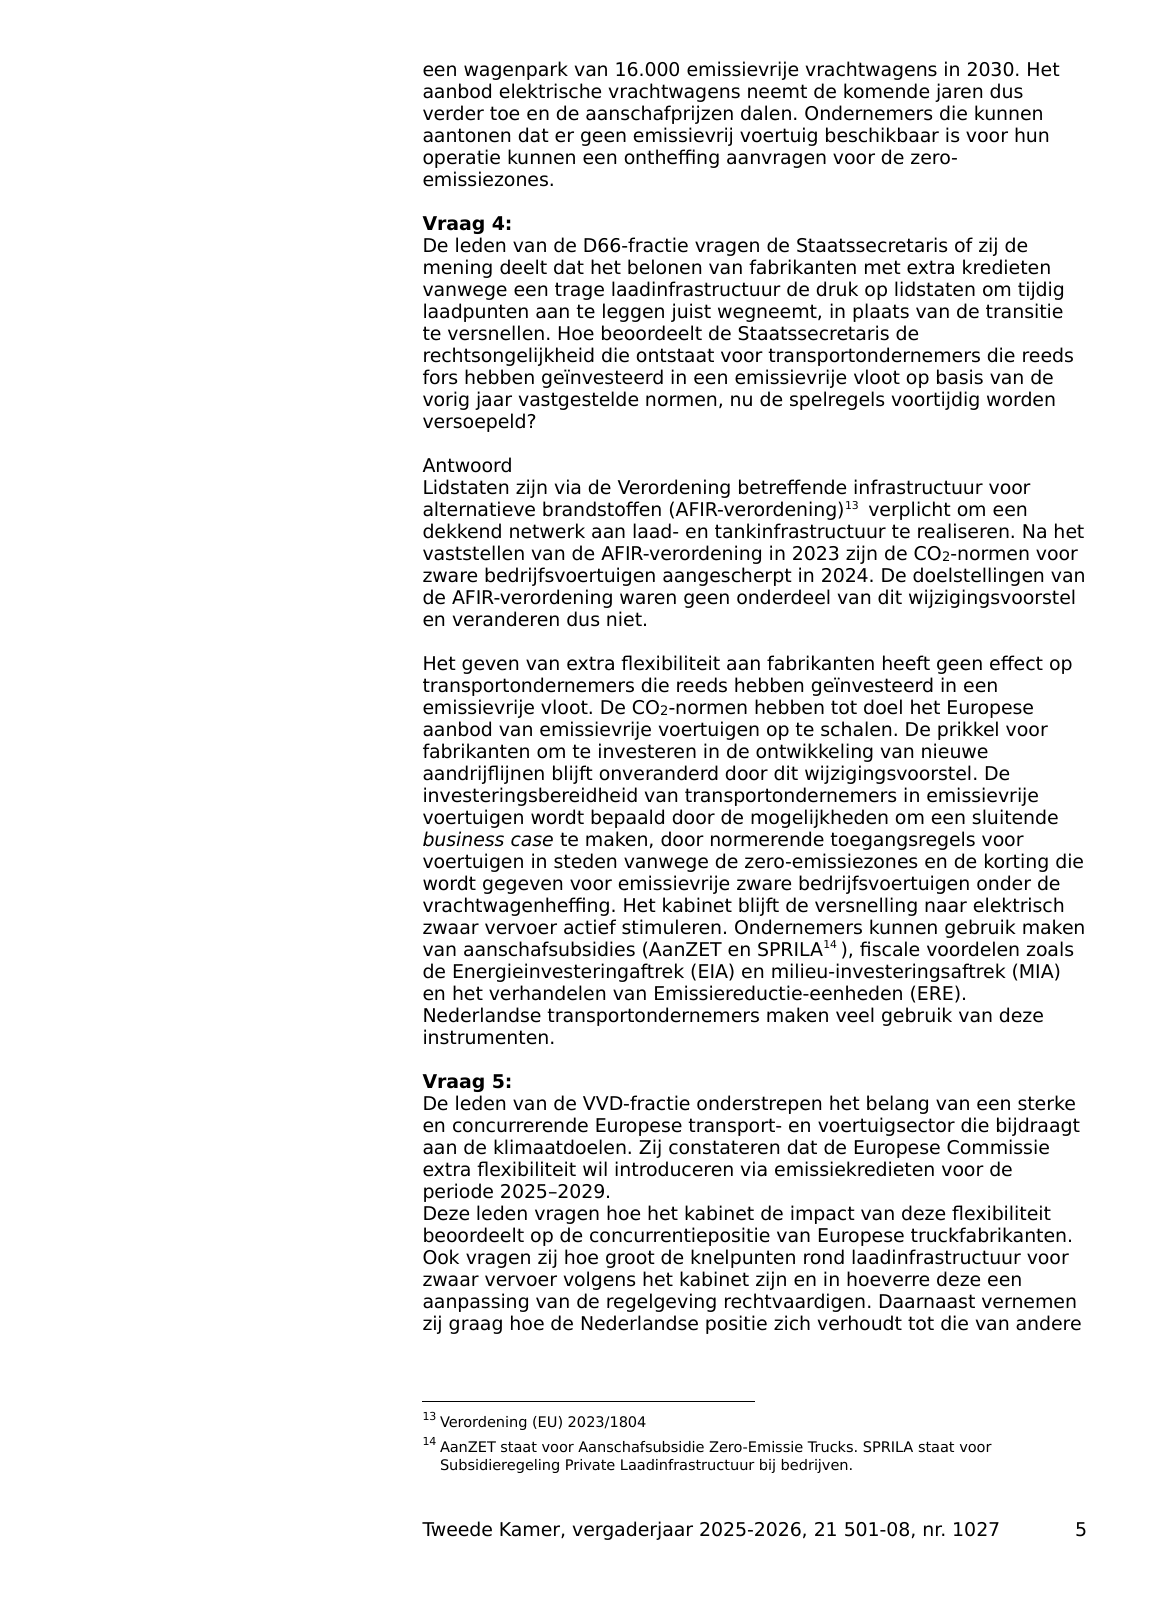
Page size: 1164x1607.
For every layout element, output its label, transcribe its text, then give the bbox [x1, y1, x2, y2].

text Verordening (EU) 2023/1804 [422, 1410, 1087, 1432]
text Deze leden vragen hoe het kabinet de impact van deze flexibiliteit beoordeelt op de concurrentiepositie van Europese truckfabrikanten. Ook vragen zij hoe groot de knelpunten rond laadinfrastructuur voor zwaar vervoer volgens het kabinet zijn en in hoeverre deze een aanpassing van de regelgeving rechtvaardigen. Daarnaast vernemen zij graag hoe de Nederlandse positie zich verhoudt tot die van andere [422, 1203, 1087, 1335]
text Het geven van extra flexibiliteit aan fabrikanten heeft geen effect op transportondernemers die reeds hebben geïnvesteerd in een emissievrije vloot. De CO2-normen hebben tot doel het Europese aanbod van emissievrije voertuigen op te schalen. De prikkel voor fabrikanten om te investeren in de ontwikkeling van nieuwe aandrijflijnen blijft onveranderd door dit wijzigingsvoorstel. De investeringsbereidheid van transportondernemers in emissievrije voertuigen wordt bepaald door de mogelijkheden om een sluitende business case te maken, door normerende toegangsregels voor voertuigen in steden vanwege de zero-emissiezones en de korting die wordt gegeven voor emissievrije zware bedrijfsvoertuigen onder de vrachtwagenheffing. Het kabinet blijft de versnelling naar elektrisch zwaar vervoer actief stimuleren. Ondernemers kunnen gebruik maken van aanschafsubsidies (AanZET en SPRILA), fiscale voordelen zoals de Energieinvesteringaftrek (EIA) en milieu-investeringsaftrek (MIA) en het verhandelen van Emissiereductie-eenheden (ERE). Nederlandse transportondernemers maken veel gebruik van deze instrumenten. [422, 653, 1087, 1049]
text een wagenpark van 16.000 emissievrije vrachtwagens in 2030. Het aanbod elektrische vrachtwagens neemt de komende jaren dus verder toe en de aanschafprijzen dalen. Ondernemers die kunnen aantonen dat er geen emissievrij voertuig beschikbaar is voor hun operatie kunnen een ontheffing aanvragen voor de zero-emissiezones. [422, 59, 1087, 191]
text Vraag 4: [422, 213, 1087, 235]
text Antwoord [422, 455, 1087, 477]
text De leden van de VVD-fractie onderstrepen het belang van een sterke en concurrerende Europese transport- en voertuigsector die bijdraagt aan de klimaatdoelen. Zij constateren dat de Europese Commissie extra flexibiliteit wil introduceren via emissiekredieten voor de periode 2025–2029. [422, 1093, 1087, 1203]
text Lidstaten zijn via de Verordening betreffende infrastructuur voor alternatieve brandstoffen (AFIR-verordening) verplicht om een dekkend netwerk aan laad- en tankinfrastructuur te realiseren. Na het vaststellen van de AFIR-verordening in 2023 zijn de CO2-normen voor zware bedrijfsvoertuigen aangescherpt in 2024. De doelstellingen van de AFIR-verordening waren geen onderdeel van dit wijzigingsvoorstel en veranderen dus niet. [422, 477, 1087, 631]
text AanZET staat voor Aanschafsubsidie Zero-Emissie Trucks. SPRILA staat voor Subsidieregeling Private Laadinfrastructuur bij bedrijven. [422, 1435, 1087, 1474]
text Vraag 5: [422, 1071, 1087, 1093]
text De leden van de D66-fractie vragen de Staatssecretaris of zij de mening deelt dat het belonen van fabrikanten met extra kredieten vanwege een trage laadinfrastructuur de druk op lidstaten om tijdig laadpunten aan te leggen juist wegneemt, in plaats van de transitie te versnellen. Hoe beoordeelt de Staatssecretaris de rechtsongelijkheid die ontstaat voor transportondernemers die reeds fors hebben geïnvesteerd in een emissievrije vloot op basis van de vorig jaar vastgestelde normen, nu de spelregels voortijdig worden versoepeld? [422, 235, 1087, 433]
